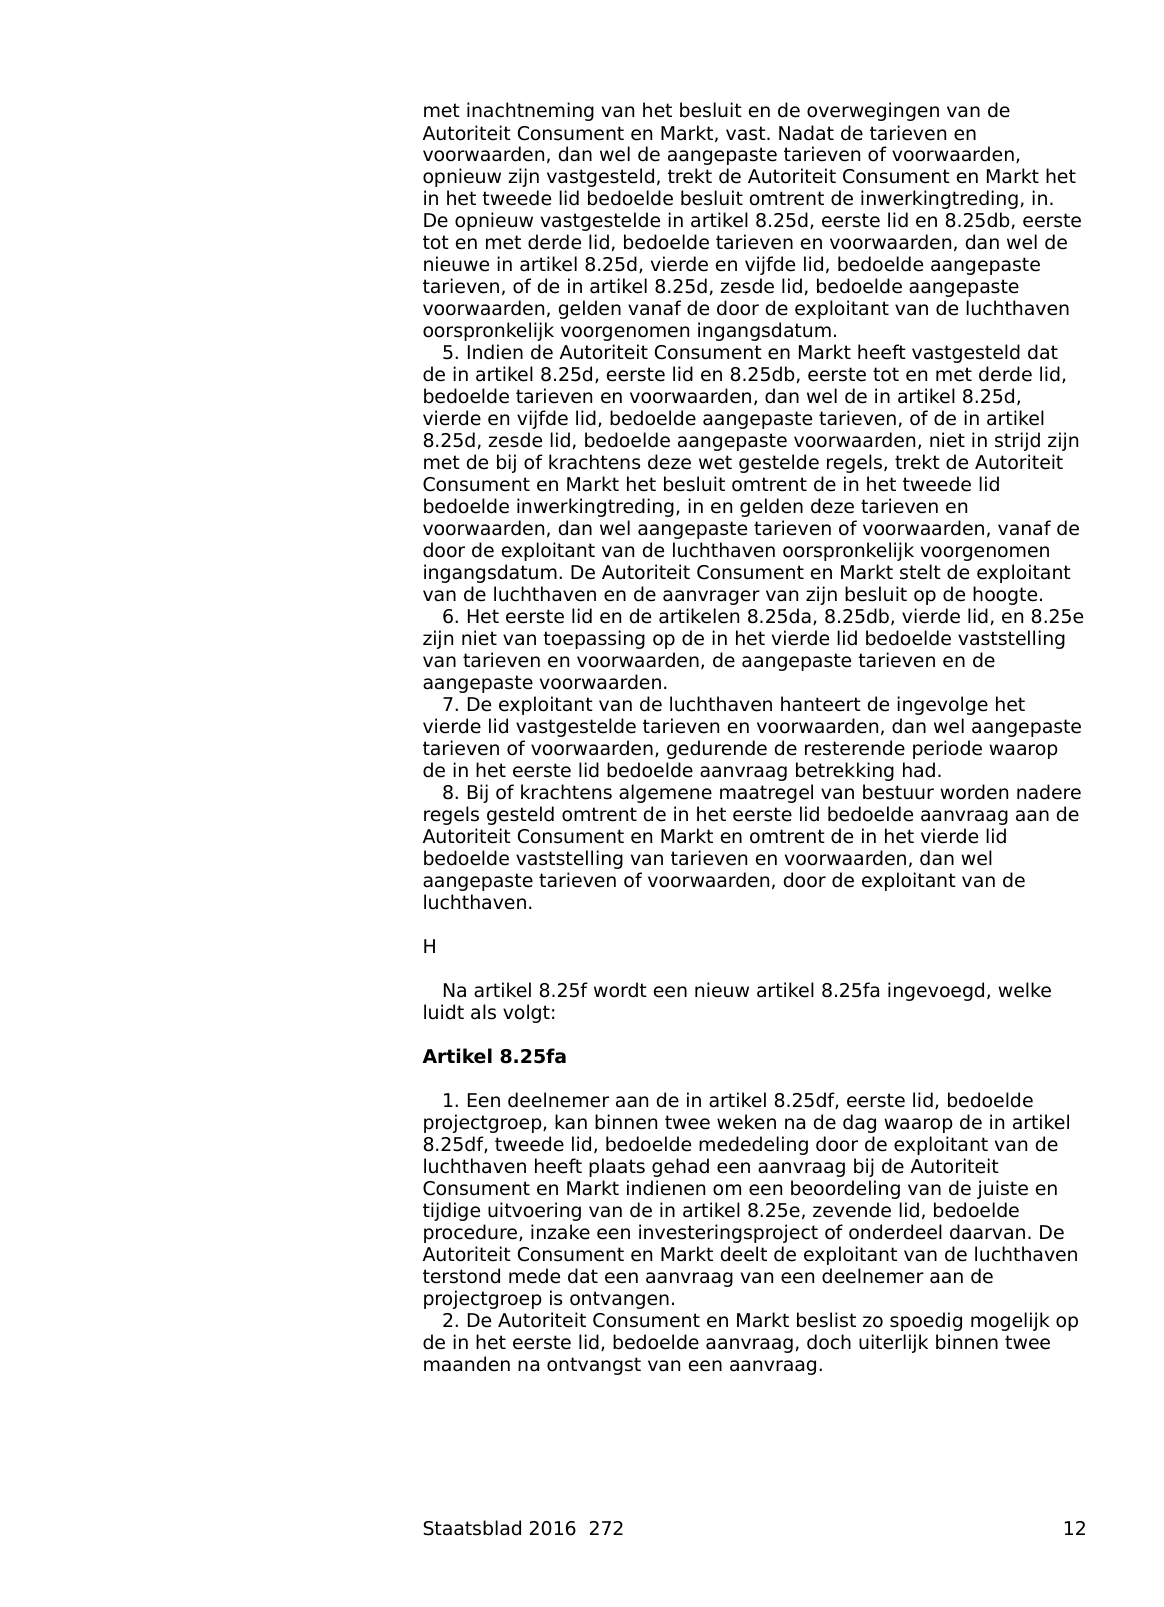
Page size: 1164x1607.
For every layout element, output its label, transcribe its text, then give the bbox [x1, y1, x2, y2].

text met inachtneming van het besluit en de overwegingen van de Autoriteit Consument en Markt, vast. Nadat de tarieven en voorwaarden, dan wel de aangepaste tarieven of voorwaarden, opnieuw zijn vastgesteld, trekt de Autoriteit Consument en Markt het in het tweede lid bedoelde besluit omtrent de inwerkingtreding, in. De opnieuw vastgestelde in artikel 8.25d, eerste lid en 8.25db, eerste tot en met derde lid, bedoelde tarieven en voorwaarden, dan wel de nieuwe in artikel 8.25d, vierde en vijfde lid, bedoelde aangepaste tarieven, of de in artikel 8.25d, zesde lid, bedoelde aangepaste voorwaarden, gelden vanaf de door de exploitant van de luchthaven oorspronkelijk voorgenomen ingangsdatum. [422, 100, 1087, 342]
text 7. De exploitant van de luchthaven hanteert de ingevolge het vierde lid vastgestelde tarieven en voorwaarden, dan wel aangepaste tarieven of voorwaarden, gedurende de resterende periode waarop de in het eerste lid bedoelde aanvraag betrekking had. [422, 694, 1087, 782]
text 2. De Autoriteit Consument en Markt beslist zo spoedig mogelijk op de in het eerste lid, bedoelde aanvraag, doch uiterlijk binnen twee maanden na ontvangst van een aanvraag. [422, 1310, 1087, 1376]
text 8. Bij of krachtens algemene maatregel van bestuur worden nadere regels gesteld omtrent de in het eerste lid bedoelde aanvraag aan de Autoriteit Consument en Markt en omtrent de in het vierde lid bedoelde vaststelling van tarieven en voorwaarden, dan wel aangepaste tarieven of voorwaarden, door de exploitant van de luchthaven. [422, 782, 1087, 914]
text H [422, 936, 1087, 958]
text 5. Indien de Autoriteit Consument en Markt heeft vastgesteld dat de in artikel 8.25d, eerste lid en 8.25db, eerste tot en met derde lid, bedoelde tarieven en voorwaarden, dan wel de in artikel 8.25d, vierde en vijfde lid, bedoelde aangepaste tarieven, of de in artikel 8.25d, zesde lid, bedoelde aangepaste voorwaarden, niet in strijd zijn met de bij of krachtens deze wet gestelde regels, trekt de Autoriteit Consument en Markt het besluit omtrent de in het tweede lid bedoelde inwerkingtreding, in en gelden deze tarieven en voorwaarden, dan wel aangepaste tarieven of voorwaarden, vanaf de door de exploitant van de luchthaven oorspronkelijk voorgenomen ingangsdatum. De Autoriteit Consument en Markt stelt de exploitant van de luchthaven en de aanvrager van zijn besluit op de hoogte. [422, 342, 1087, 606]
text 6. Het eerste lid en de artikelen 8.25da, 8.25db, vierde lid, en 8.25e zijn niet van toepassing op de in het vierde lid bedoelde vaststelling van tarieven en voorwaarden, de aangepaste tarieven en de aangepaste voorwaarden. [422, 606, 1087, 694]
text 1. Een deelnemer aan de in artikel 8.25df, eerste lid, bedoelde projectgroep, kan binnen twee weken na de dag waarop de in artikel 8.25df, tweede lid, bedoelde mededeling door de exploitant van de luchthaven heeft plaats gehad een aanvraag bij de Autoriteit Consument en Markt indienen om een beoordeling van de juiste en tijdige uitvoering van de in artikel 8.25e, zevende lid, bedoelde procedure, inzake een investeringsproject of onderdeel daarvan. De Autoriteit Consument en Markt deelt de exploitant van de luchthaven terstond mede dat een aanvraag van een deelnemer aan de projectgroep is ontvangen. [422, 1090, 1087, 1310]
subtitle Artikel 8.25fa [422, 1046, 1087, 1068]
text Na artikel 8.25f wordt een nieuw artikel 8.25fa ingevoegd, welke luidt als volgt: [422, 980, 1087, 1024]
